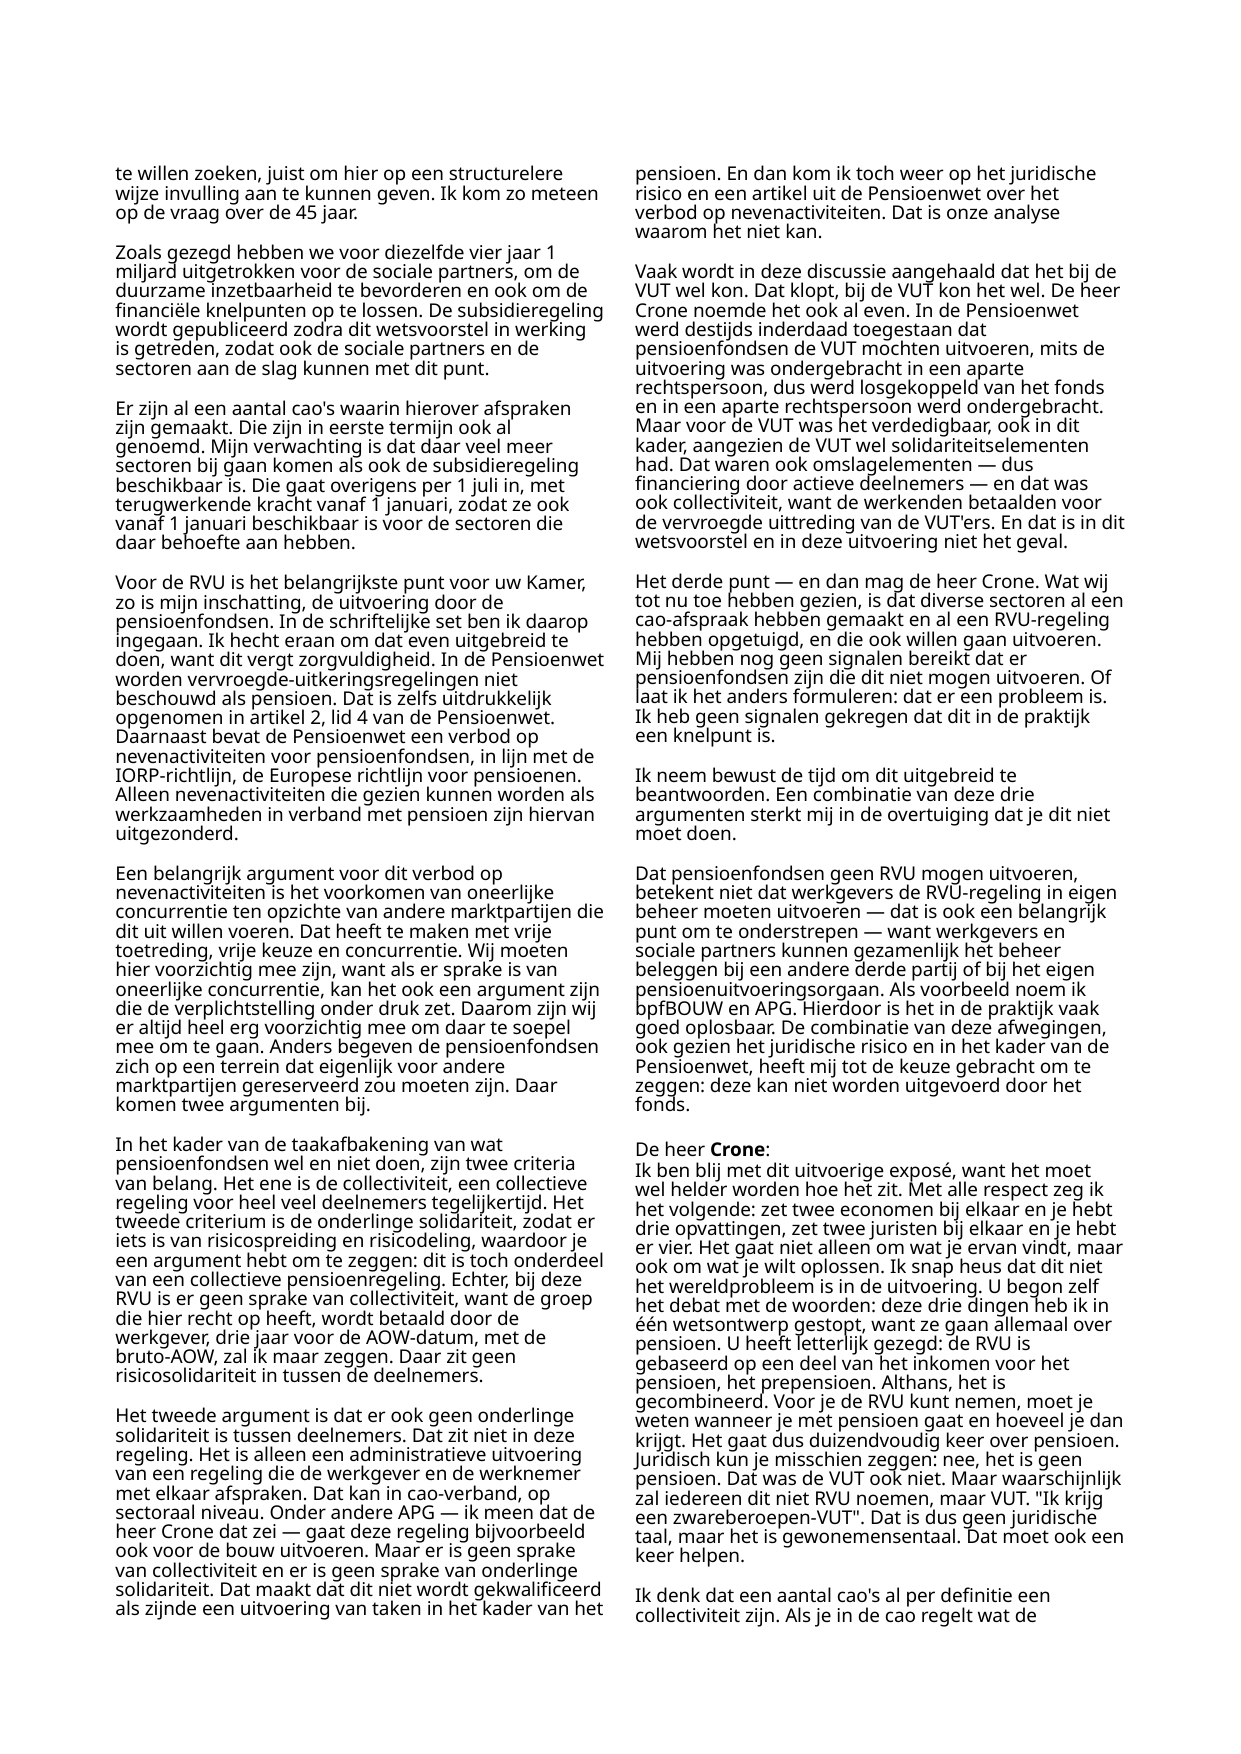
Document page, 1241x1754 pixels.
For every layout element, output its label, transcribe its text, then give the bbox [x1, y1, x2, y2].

text Zoals gezegd hebben we voor diezelfde vier jaar 1 miljard uitgetrokken voor de sociale partners, om de duurzame inzetbaarheid te bevorderen en ook om de financiële knelpunten op te lossen. De subsidieregeling wordt gepubliceerd zodra dit wetsvoorstel in werking is getreden, zodat ook de sociale partners en de sectoren aan de slag kunnen met dit punt. [115, 244, 605, 379]
text Een belangrijk argument voor dit verbod op nevenactiviteiten is het voorkomen van oneerlijke concurrentie ten opzichte van andere marktpartijen die dit uit willen voeren. Dat heeft te maken met vrije toetreding, vrije keuze en concurrentie. Wij moeten hier voorzichtig mee zijn, want als er sprake is van oneerlijke concurrentie, kan het ook een argument zijn die de verplichtstelling onder druk zet. Daarom zijn wij er altijd heel erg voorzichtig mee om daar te soepel mee om te gaan. Anders begeven de pensioenfondsen zich op een terrein dat eigenlijk voor andere marktpartijen gereserveerd zou moeten zijn. Daar komen twee argumenten bij. [115, 865, 605, 1115]
text te willen zoeken, juist om hier op een structurelere wijze invulling aan te kunnen geven. Ik kom zo meteen op de vraag over de 45 jaar. [115, 165, 605, 223]
text Er zijn al een aantal cao's waarin hierover afspraken zijn gemaakt. Die zijn in eerste termijn ook al genoemd. Mijn verwachting is dat daar veel meer sectoren bij gaan komen als ook de subsidieregeling beschikbaar is. Die gaat overigens per 1 juli in, met terugwerkende kracht vanaf 1 januari, zodat ze ook vanaf 1 januari beschikbaar is voor de sectoren die daar behoefte aan hebben. [115, 399, 605, 554]
text Het tweede argument is dat er ook geen onderlinge solidariteit is tussen deelnemers. Dat zit niet in deze regeling. Het is alleen een administratieve uitvoering van een regeling die de werkgever en de werknemer met elkaar afspraken. Dat kan in cao-verband, op sectoraal niveau. Onder andere APG — ik meen dat de heer Crone dat zei — gaat deze regeling bijvoorbeeld ook voor de bouw uitvoeren. Maar er is geen sprake van collectiviteit en er is geen sprake van onderlinge solidariteit. Dat maakt dat dit niet wordt gekwalificeerd als zijnde een uitvoering van taken in het kader van het [115, 1407, 605, 1619]
text In het kader van de taakafbakening van wat pensioenfondsen wel en niet doen, zijn twee criteria van belang. Het ene is de collectiviteit, een collectieve regeling voor heel veel deelnemers tegelijkertijd. Het tweede criterium is de onderlinge solidariteit, zodat er iets is van risicospreiding en risicodeling, waardoor je een argument hebt om te zeggen: dit is toch onderdeel van een collectieve pensioenregeling. Echter, bij deze RVU is er geen sprake van collectiviteit, want de groep die hier recht op heeft, wordt betaald door de werkgever, drie jaar voor de AOW-datum, met de bruto-AOW, zal ik maar zeggen. Daar zit geen risicosolidariteit in tussen de deelnemers. [115, 1136, 605, 1387]
text Ik neem bewust de tijd om dit uitgebreid te beantwoorden. Een combinatie van deze drie argumenten sterkt mij in de overtuiging dat je dit niet moet doen. [635, 767, 1125, 844]
text pensioen. En dan kom ik toch weer op het juridische risico en een artikel uit de Pensioenwet over het verbod op nevenactiviteiten. Dat is onze analyse waarom het niet kan. [635, 165, 1125, 242]
text Dat pensioenfondsen geen RVU mogen uitvoeren, betekent niet dat werkgevers de RVU-regeling in eigen beheer moeten uitvoeren — dat is ook een belangrijk punt om te onderstrepen — want werkgevers en sociale partners kunnen gezamenlijk het beheer beleggen bij een andere derde partij of bij het eigen pensioenuitvoeringsorgaan. Als voorbeeld noem ik bpfBOUW en APG. Hierdoor is het in de praktijk vaak goed oplosbaar. De combinatie van deze afwegingen, ook gezien het juridische risico en in het kader van de Pensioenwet, heeft mij tot de keuze gebracht om te zeggen: deze kan niet worden uitgevoerd door het fonds. [635, 865, 1125, 1115]
text Voor de RVU is het belangrijkste punt voor uw Kamer, zo is mijn inschatting, de uitvoering door de pensioenfondsen. In de schriftelijke set ben ik daarop ingegaan. Ik hecht eraan om dat even uitgebreid te doen, want dit vergt zorgvuldigheid. In de Pensioenwet worden vervroegde-uitkeringsregelingen niet beschouwd als pensioen. Dat is zelfs uitdrukkelijk opgenomen in artikel 2, lid 4 van de Pensioenwet. Daarnaast bevat de Pensioenwet een verbod op nevenactiviteiten voor pensioenfondsen, in lijn met de IORP-richtlijn, de Europese richtlijn voor pensioenen. Alleen nevenactiviteiten die gezien kunnen worden als werkzaamheden in verband met pensioen zijn hiervan uitgezonderd. [115, 574, 605, 844]
text Ik ben blij met dit uitvoerige exposé, want het moet wel helder worden hoe het zit. Met alle respect zeg ik het volgende: zet twee economen bij elkaar en je hebt drie opvattingen, zet twee juristen bij elkaar en je hebt er vier. Het gaat niet alleen om wat je ervan vindt, maar ook om wat je wilt oplossen. Ik snap heus dat dit niet het wereldprobleem is in de uitvoering. U begon zelf het debat met de woorden: deze drie dingen heb ik in één wetsontwerp gestopt, want ze gaan allemaal over pensioen. U heeft letterlijk gezegd: de RVU is gebaseerd op een deel van het inkomen voor het pensioen, het prepensioen. Althans, het is gecombineerd. Voor je de RVU kunt nemen, moet je weten wanneer je met pensioen gaat en hoeveel je dan krijgt. Het gaat dus duizendvoudig keer over pensioen. Juridisch kun je misschien zeggen: nee, het is geen pensioen. Dat was de VUT ook niet. Maar waarschijnlijk zal iedereen dit niet RVU noemen, maar VUT. "Ik krijg een zwareberoepen-VUT". Dat is dus geen juridische taal, maar het is gewonemensentaal. Dat moet ook een keer helpen. [635, 1162, 1125, 1567]
text Het derde punt — en dan mag de heer Crone. Wat wij tot nu toe hebben gezien, is dat diverse sectoren al een cao-afspraak hebben gemaakt en al een RVU-regeling hebben opgetuigd, en die ook willen gaan uitvoeren. Mij hebben nog geen signalen bereikt dat er pensioenfondsen zijn die dit niet mogen uitvoeren. Of laat ik het anders formuleren: dat er een probleem is. Ik heb geen signalen gekregen dat dit in de praktijk een knelpunt is. [635, 573, 1125, 746]
text De heer Crone: [635, 1136, 1125, 1162]
text Ik denk dat een aantal cao's al per definitie een collectiviteit zijn. Als je in de cao regelt wat de [635, 1587, 1125, 1626]
text Vaak wordt in deze discussie aangehaald dat het bij de VUT wel kon. Dat klopt, bij de VUT kon het wel. De heer Crone noemde het ook al even. In de Pensioenwet werd destijds inderdaad toegestaan dat pensioenfondsen de VUT mochten uitvoeren, mits de uitvoering was ondergebracht in een aparte rechtspersoon, dus werd losgekoppeld van het fonds en in een aparte rechtspersoon werd ondergebracht. Maar voor de VUT was het verdedigbaar, ook in dit kader, aangezien de VUT wel solidariteitselementen had. Dat waren ook omslagelementen — dus financiering door actieve deelnemers — en dat was ook collectiviteit, want de werkenden betaalden voor de vervroegde uittreding van de VUT'ers. En dat is in dit wetsvoorstel en in deze uitvoering niet het geval. [635, 263, 1125, 552]
